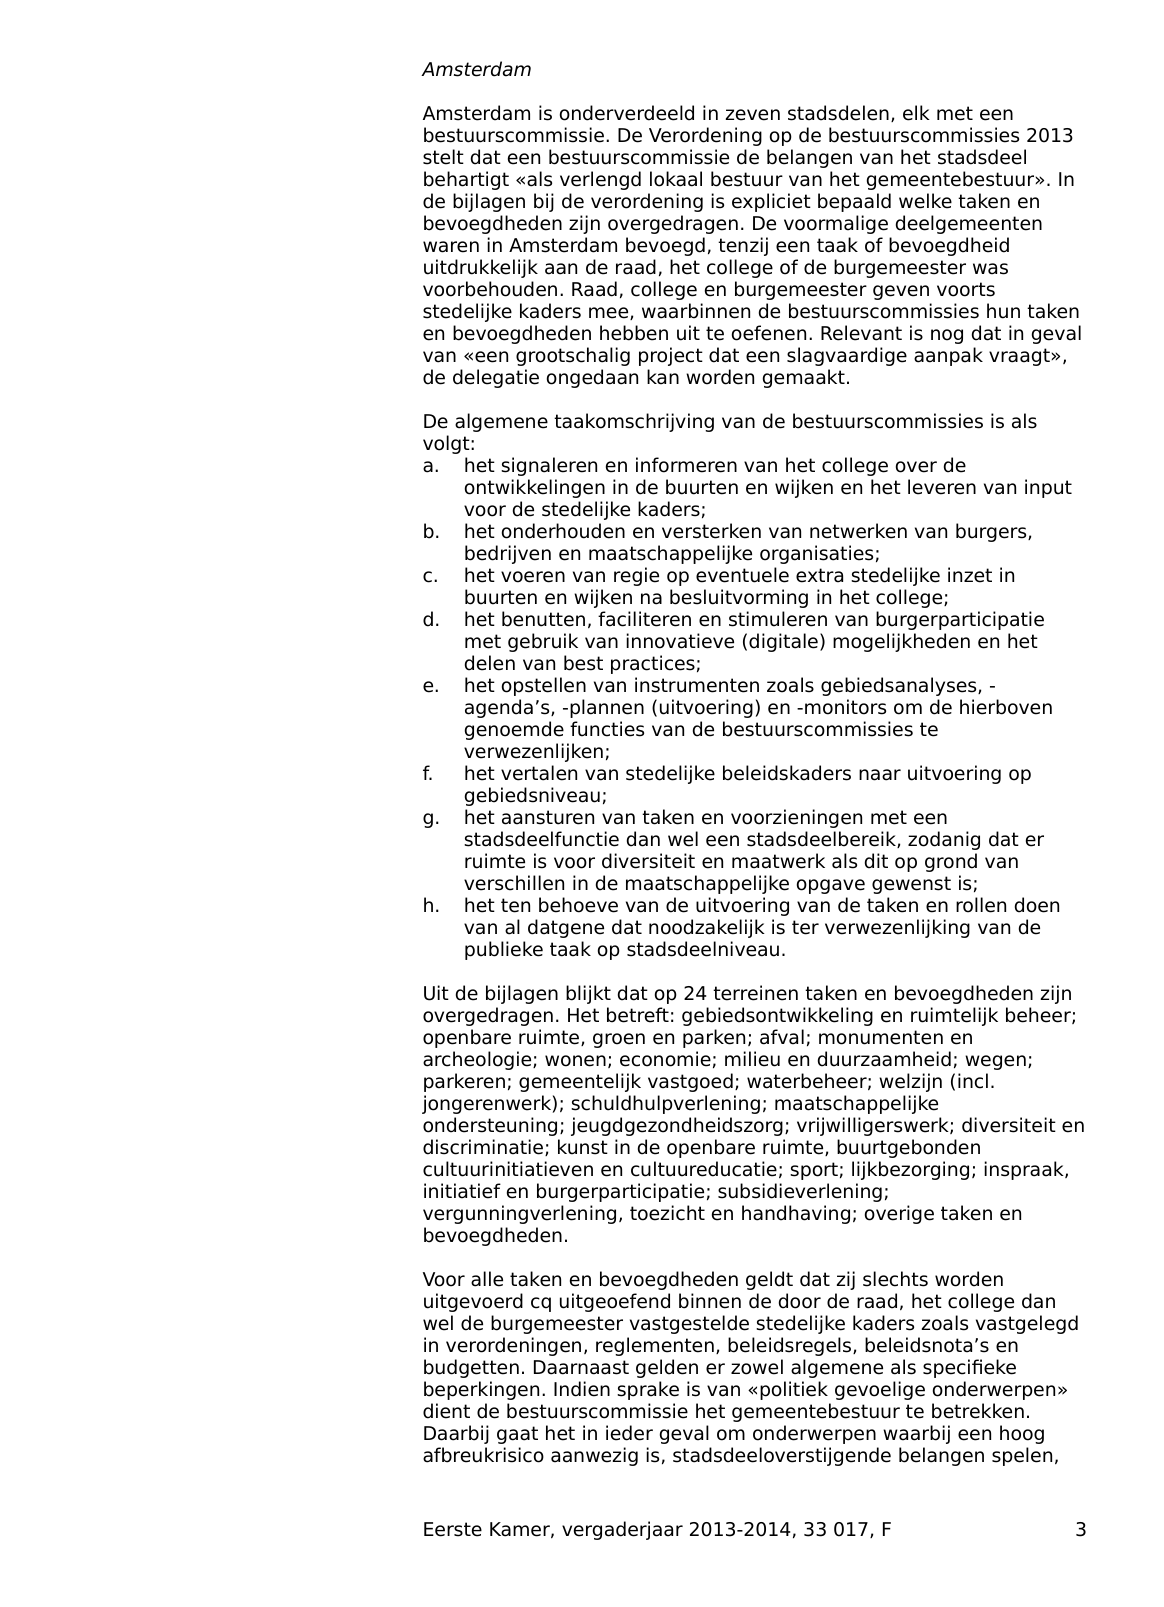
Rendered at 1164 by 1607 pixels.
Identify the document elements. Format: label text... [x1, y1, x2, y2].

text a. het signaleren en informeren van het college over de ontwikkelingen in de buurten en wijken en het leveren van input voor de stedelijke kaders; [422, 455, 1087, 521]
text Amsterdam is onderverdeeld in zeven stadsdelen, elk met een bestuurscommissie. De Verordening op de bestuurscommissies 2013 stelt dat een bestuurscommissie de belangen van het stadsdeel behartigt «als verlengd lokaal bestuur van het gemeentebestuur». In de bijlagen bij de verordening is expliciet bepaald welke taken en bevoegdheden zijn overgedragen. De voormalige deelgemeenten waren in Amsterdam bevoegd, tenzij een taak of bevoegdheid uitdrukkelijk aan de raad, het college of de burgemeester was voorbehouden. Raad, college en burgemeester geven voorts stedelijke kaders mee, waarbinnen de bestuurscommissies hun taken en bevoegdheden hebben uit te oefenen. Relevant is nog dat in geval van «een grootschalig project dat een slagvaardige aanpak vraagt», de delegatie ongedaan kan worden gemaakt. [422, 103, 1087, 389]
text b. het onderhouden en versterken van netwerken van burgers, bedrijven en maatschappelijke organisaties; [422, 521, 1087, 565]
text De algemene taakomschrijving van de bestuurscommissies is als volgt: [422, 411, 1087, 455]
text f. het vertalen van stedelijke beleidskaders naar uitvoering op gebiedsniveau; [422, 763, 1087, 807]
text g. het aansturen van taken en voorzieningen met een stadsdeelfunctie dan wel een stadsdeelbereik, zodanig dat er ruimte is voor diversiteit en maatwerk als dit op grond van verschillen in de maatschappelijke opgave gewenst is; [422, 807, 1087, 895]
text h. het ten behoeve van de uitvoering van de taken en rollen doen van al datgene dat noodzakelijk is ter verwezenlijking van de publieke taak op stadsdeelniveau. [422, 895, 1087, 961]
text Voor alle taken en bevoegdheden geldt dat zij slechts worden uitgevoerd cq uitgeoefend binnen de door de raad, het college dan wel de burgemeester vastgestelde stedelijke kaders zoals vastgelegd in verordeningen, reglementen, beleidsregels, beleidsnota’s en budgetten. Daarnaast gelden er zowel algemene als specifieke beperkingen. Indien sprake is van «politiek gevoelige onderwerpen» dient de bestuurscommissie het gemeentebestuur te betrekken. Daarbij gaat het in ieder geval om onderwerpen waarbij een hoog afbreukrisico aanwezig is, stadsdeeloverstijgende belangen spelen, [422, 1269, 1087, 1467]
text c. het voeren van regie op eventuele extra stedelijke inzet in buurten en wijken na besluitvorming in het college; [422, 565, 1087, 609]
subtitle Amsterdam [422, 59, 1087, 81]
text d. het benutten, faciliteren en stimuleren van burgerparticipatie met gebruik van innovatieve (digitale) mogelijkheden en het delen van best practices; [422, 609, 1087, 675]
text Uit de bijlagen blijkt dat op 24 terreinen taken en bevoegdheden zijn overgedragen. Het betreft: gebiedsontwikkeling en ruimtelijk beheer; openbare ruimte, groen en parken; afval; monumenten en archeologie; wonen; economie; milieu en duurzaamheid; wegen; parkeren; gemeentelijk vastgoed; waterbeheer; welzijn (incl. jongerenwerk); schuldhulpverlening; maatschappelijke ondersteuning; jeugdgezondheidszorg; vrijwilligerswerk; diversiteit en discriminatie; kunst in de openbare ruimte, buurtgebonden cultuurinitiatieven en cultuureducatie; sport; lijkbezorging; inspraak, initiatief en burgerparticipatie; subsidieverlening; vergunningverlening, toezicht en handhaving; overige taken en bevoegdheden. [422, 983, 1087, 1247]
text e. het opstellen van instrumenten zoals gebiedsanalyses, -agenda’s, -plannen (uitvoering) en -monitors om de hierboven genoemde functies van de bestuurscommissies te verwezenlijken; [422, 675, 1087, 763]
